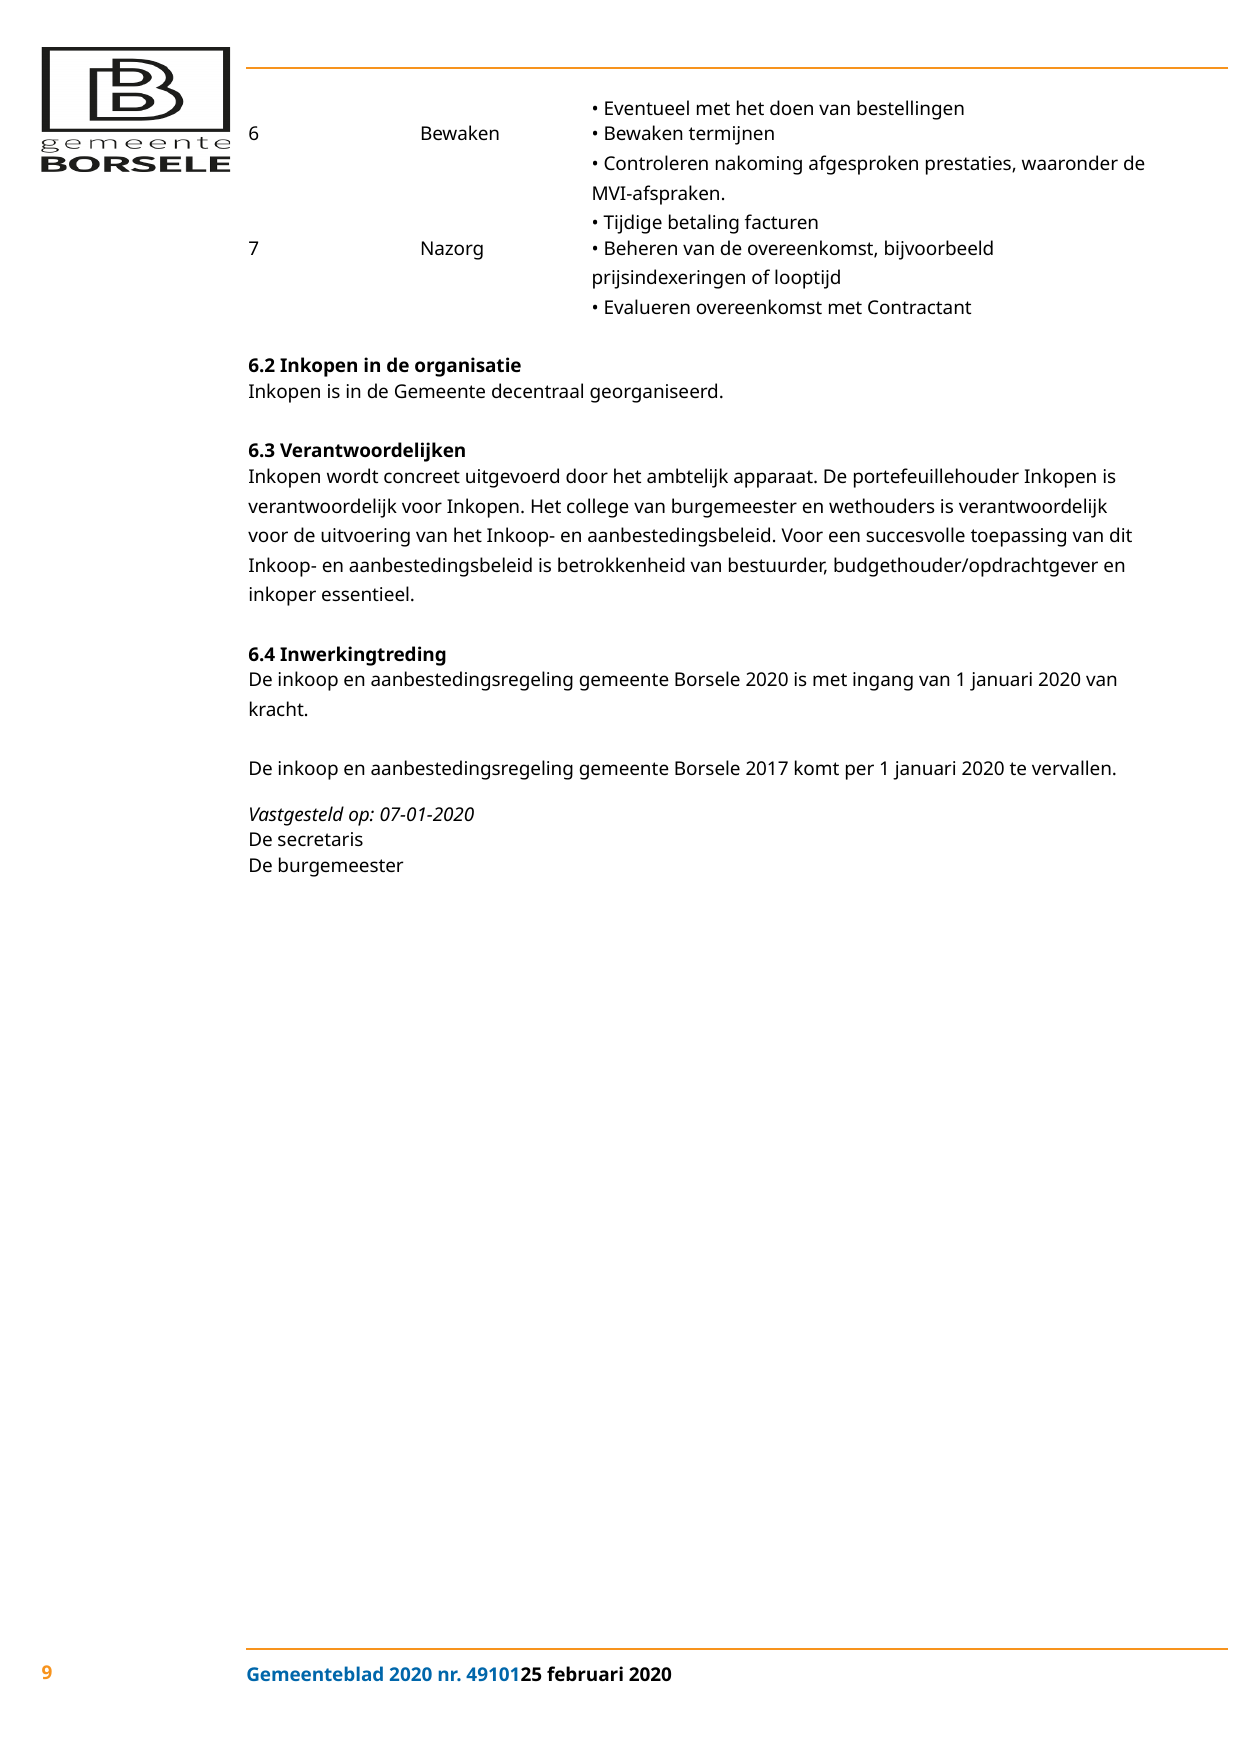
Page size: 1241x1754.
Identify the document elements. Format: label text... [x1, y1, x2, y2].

table_cell 7 [248, 235, 420, 320]
table_cell 6 [248, 121, 420, 235]
text 6.4 Inwerkingtreding [248, 641, 1152, 667]
table_cell Bewaken [420, 121, 591, 235]
text De inkoop en aanbestedingsregeling gemeente Borsele 2017 komt per 1 januari 2020 te vervallen. [248, 755, 1152, 781]
picture [41, 47, 231, 172]
text De burgemeester [248, 852, 1152, 878]
table_cell [420, 95, 591, 121]
table_cell Nazorg [420, 235, 591, 320]
text Inkopen wordt concreet uitgevoerd door het ambtelijk apparaat. De portefeuillehouder Inkopen is verantwoordelijk voor Inkopen. Het college van burgemeester en wethouders is verantwoordelijk voor de uitvoering van het Inkoop- en aanbestedingsbeleid. Voor een succesvolle toepassing van dit Inkoop- en aanbestedingsbeleid is betrokkenheid van bestuurder, budgethouder/opdrachtgever en inkoper essentieel. [248, 463, 1152, 607]
table_cell • Eventueel met het doen van bestellingen [591, 95, 1152, 121]
text 6.3 Verantwoordelijken [248, 438, 1152, 463]
text Vastgesteld op: 07-01-2020 [248, 801, 1152, 827]
table_cell • Beheren van de overeenkomst, bijvoorbeeld prijsindexeringen of looptijd • Evalueren overeenkomst met Contractant [591, 235, 1152, 320]
table_cell • Bewaken termijnen • Controleren nakoming afgesproken prestaties, waaronder de MVI-afspraken. • Tijdige betaling facturen [591, 121, 1152, 235]
text De secretaris [248, 827, 1152, 852]
text 6.2 Inkopen in de organisatie [248, 353, 1152, 378]
text Inkopen is in de Gemeente decentraal georganiseerd. [248, 378, 1152, 404]
table_cell [248, 95, 420, 121]
text De inkoop en aanbestedingsregeling gemeente Borsele 2020 is met ingang van 1 januari 2020 van kracht. [248, 667, 1152, 722]
